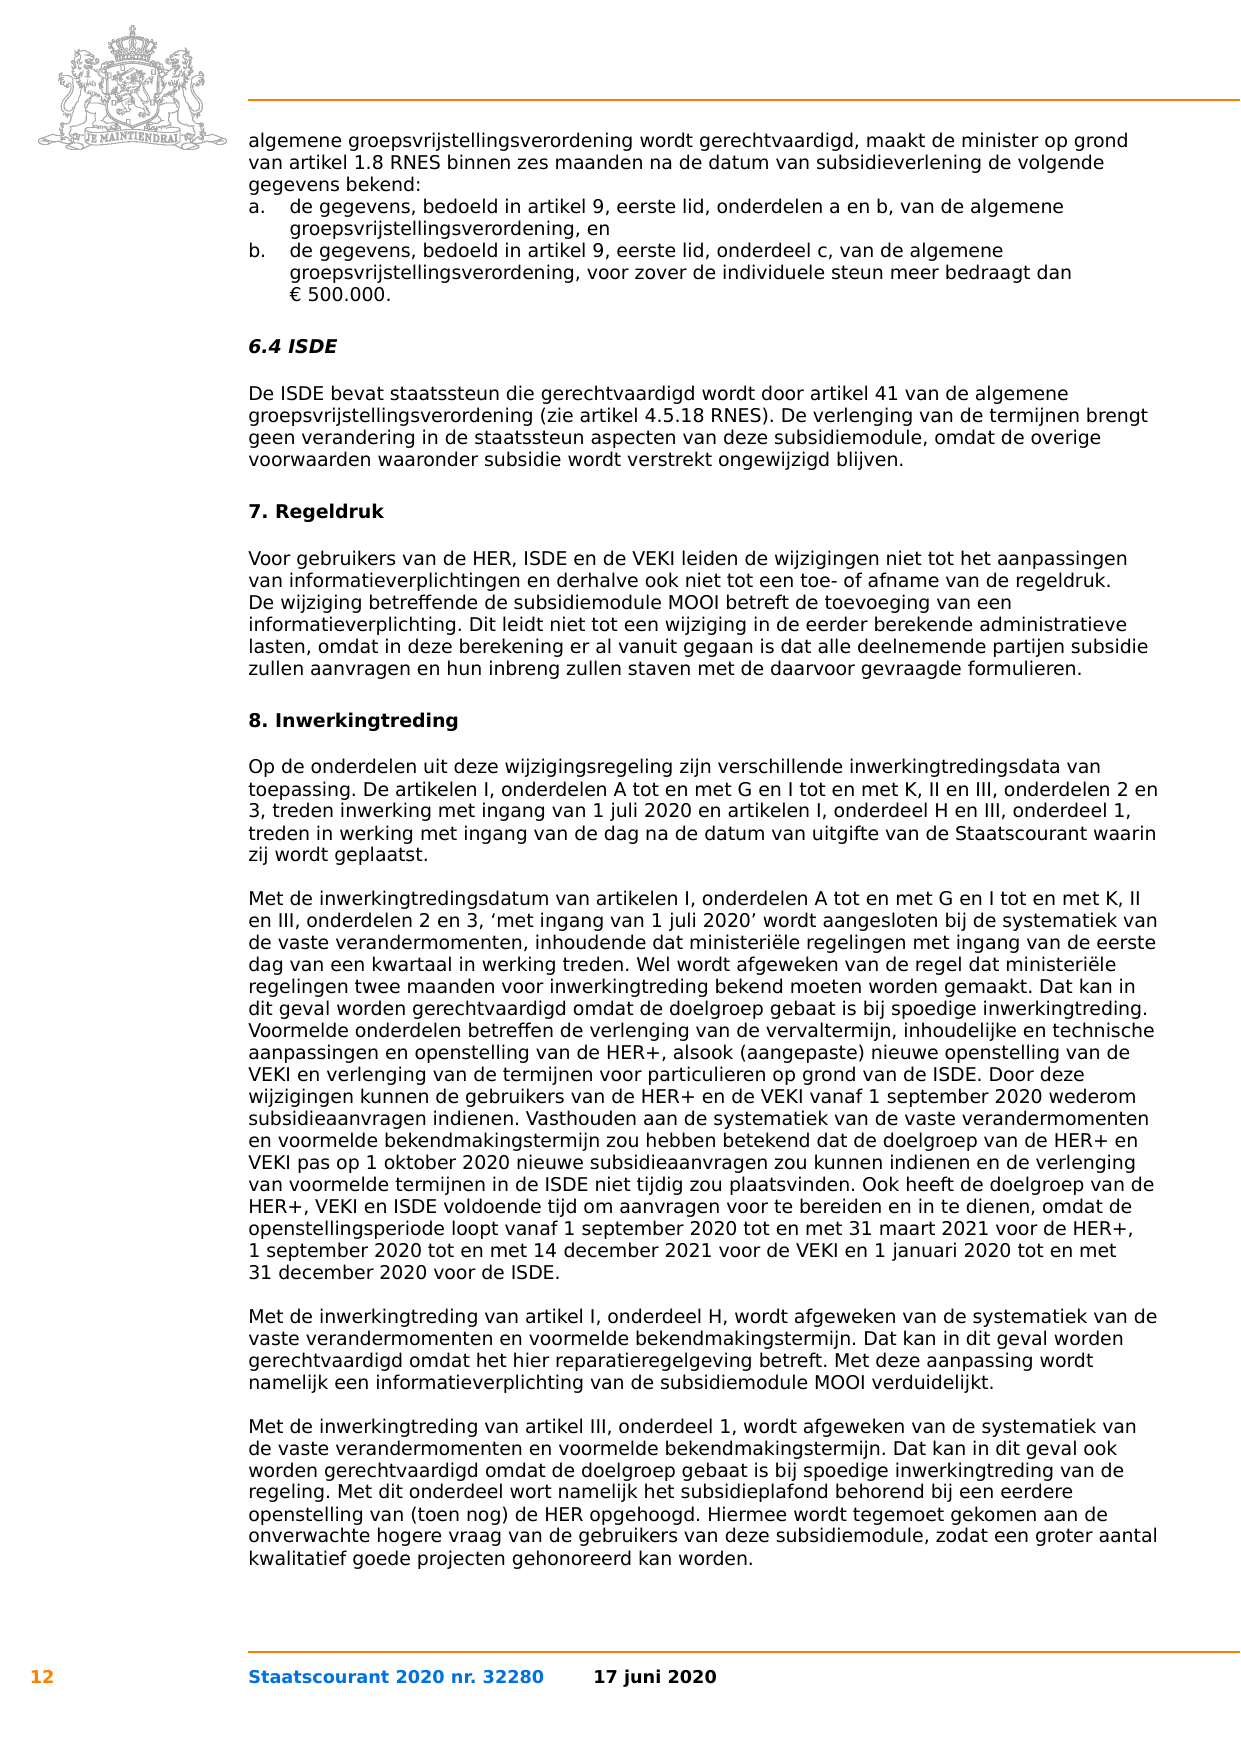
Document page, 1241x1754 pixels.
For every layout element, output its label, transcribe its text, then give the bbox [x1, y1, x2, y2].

text algemene groepsvrijstellingsverordening wordt gerechtvaardigd, maakt de minister op grond van artikel 1.8 RNES binnen zes maanden na de datum van subsidieverlening de volgende gegevens bekend: [248, 130, 1163, 196]
picture [38, 25, 227, 150]
text De ISDE bevat staatssteun die gerechtvaardigd wordt door artikel 41 van de algemene groepsvrijstellingsverordening (zie artikel 4.5.18 RNES). De verlenging van de termijnen brengt geen verandering in de staatssteun aspecten van deze subsidiemodule, omdat de overige voorwaarden waaronder subsidie wordt verstrekt ongewijzigd blijven. [248, 383, 1163, 471]
subtitle 6.4 ISDE [248, 336, 1163, 358]
text b. de gegevens, bedoeld in artikel 9, eerste lid, onderdeel c, van de algemene groepsvrijstellingsverordening, voor zover de individuele steun meer bedraagt dan € 500.000. [248, 240, 1163, 306]
text Met de inwerkingtredingsdatum van artikelen I, onderdelen A tot en met G en I tot en met K, II en III, onderdelen 2 en 3, ‘met ingang van 1 juli 2020’ wordt aangesloten bij de systematiek van de vaste verandermomenten, inhoudende dat ministeriële regelingen met ingang van de eerste dag van een kwartaal in werking treden. Wel wordt afgeweken van de regel dat ministeriële regelingen twee maanden voor inwerkingtreding bekend moeten worden gemaakt. Dat kan in dit geval worden gerechtvaardigd omdat de doelgroep gebaat is bij spoedige inwerkingtreding. Voormelde onderdelen betreffen de verlenging van de vervaltermijn, inhoudelijke en technische aanpassingen en openstelling van de HER+, alsook (aangepaste) nieuwe openstelling van de VEKI en verlenging van de termijnen voor particulieren op grond van de ISDE. Door deze wijzigingen kunnen de gebruikers van de HER+ en de VEKI vanaf 1 september 2020 wederom subsidieaanvragen indienen. Vasthouden aan de systematiek van de vaste verandermomenten en voormelde bekendmakingstermijn zou hebben betekend dat de doelgroep van de HER+ en VEKI pas op 1 oktober 2020 nieuwe subsidieaanvragen zou kunnen indienen en de verlenging van voormelde termijnen in de ISDE niet tijdig zou plaatsvinden. Ook heeft de doelgroep van de HER+, VEKI en ISDE voldoende tijd om aanvragen voor te bereiden en in te dienen, omdat de openstellingsperiode loopt vanaf 1 september 2020 tot en met 31 maart 2021 voor de HER+, 1 september 2020 tot en met 14 december 2021 voor de VEKI en 1 januari 2020 tot en met 31 december 2020 voor de ISDE. [248, 888, 1163, 1284]
text Met de inwerkingtreding van artikel III, onderdeel 1, wordt afgeweken van de systematiek van de vaste verandermomenten en voormelde bekendmakingstermijn. Dat kan in dit geval ook worden gerechtvaardigd omdat de doelgroep gebaat is bij spoedige inwerkingtreding van de regeling. Met dit onderdeel wort namelijk het subsidieplafond behorend bij een eerdere openstelling van (toen nog) de HER opgehoogd. Hiermee wordt tegemoet gekomen aan de onverwachte hogere vraag van de gebruikers van deze subsidiemodule, zodat een groter aantal kwalitatief goede projecten gehonoreerd kan worden. [248, 1416, 1163, 1569]
subtitle 7. Regeldruk [248, 501, 1163, 523]
text De wijziging betreffende de subsidiemodule MOOI betreft de toevoeging van een informatieverplichting. Dit leidt niet tot een wijziging in de eerder berekende administratieve lasten, omdat in deze berekening er al vanuit gegaan is dat alle deelnemende partijen subsidie zullen aanvragen en hun inbreng zullen staven met de daarvoor gevraagde formulieren. [248, 592, 1163, 679]
text Met de inwerkingtreding van artikel I, onderdeel H, wordt afgeweken van de systematiek van de vaste verandermomenten en voormelde bekendmakingstermijn. Dat kan in dit geval worden gerechtvaardigd omdat het hier reparatieregelgeving betreft. Met deze aanpassing wordt namelijk een informatieverplichting van de subsidiemodule MOOI verduidelijkt. [248, 1306, 1163, 1394]
subtitle 8. Inwerkingtreding [248, 709, 1163, 731]
text Op de onderdelen uit deze wijzigingsregeling zijn verschillende inwerkingtredingsdata van toepassing. De artikelen I, onderdelen A tot en met G en I tot en met K, II en III, onderdelen 2 en 3, treden inwerking met ingang van 1 juli 2020 en artikelen I, onderdeel H en III, onderdeel 1, treden in werking met ingang van de dag na de datum van uitgifte van de Staatscourant waarin zij wordt geplaatst. [248, 756, 1163, 866]
text a. de gegevens, bedoeld in artikel 9, eerste lid, onderdelen a en b, van de algemene groepsvrijstellingsverordening, en [248, 196, 1163, 240]
text Voor gebruikers van de HER, ISDE en de VEKI leiden de wijzigingen niet tot het aanpassingen van informatieverplichtingen en derhalve ook niet tot een toe- of afname van de regeldruk. [248, 548, 1163, 592]
